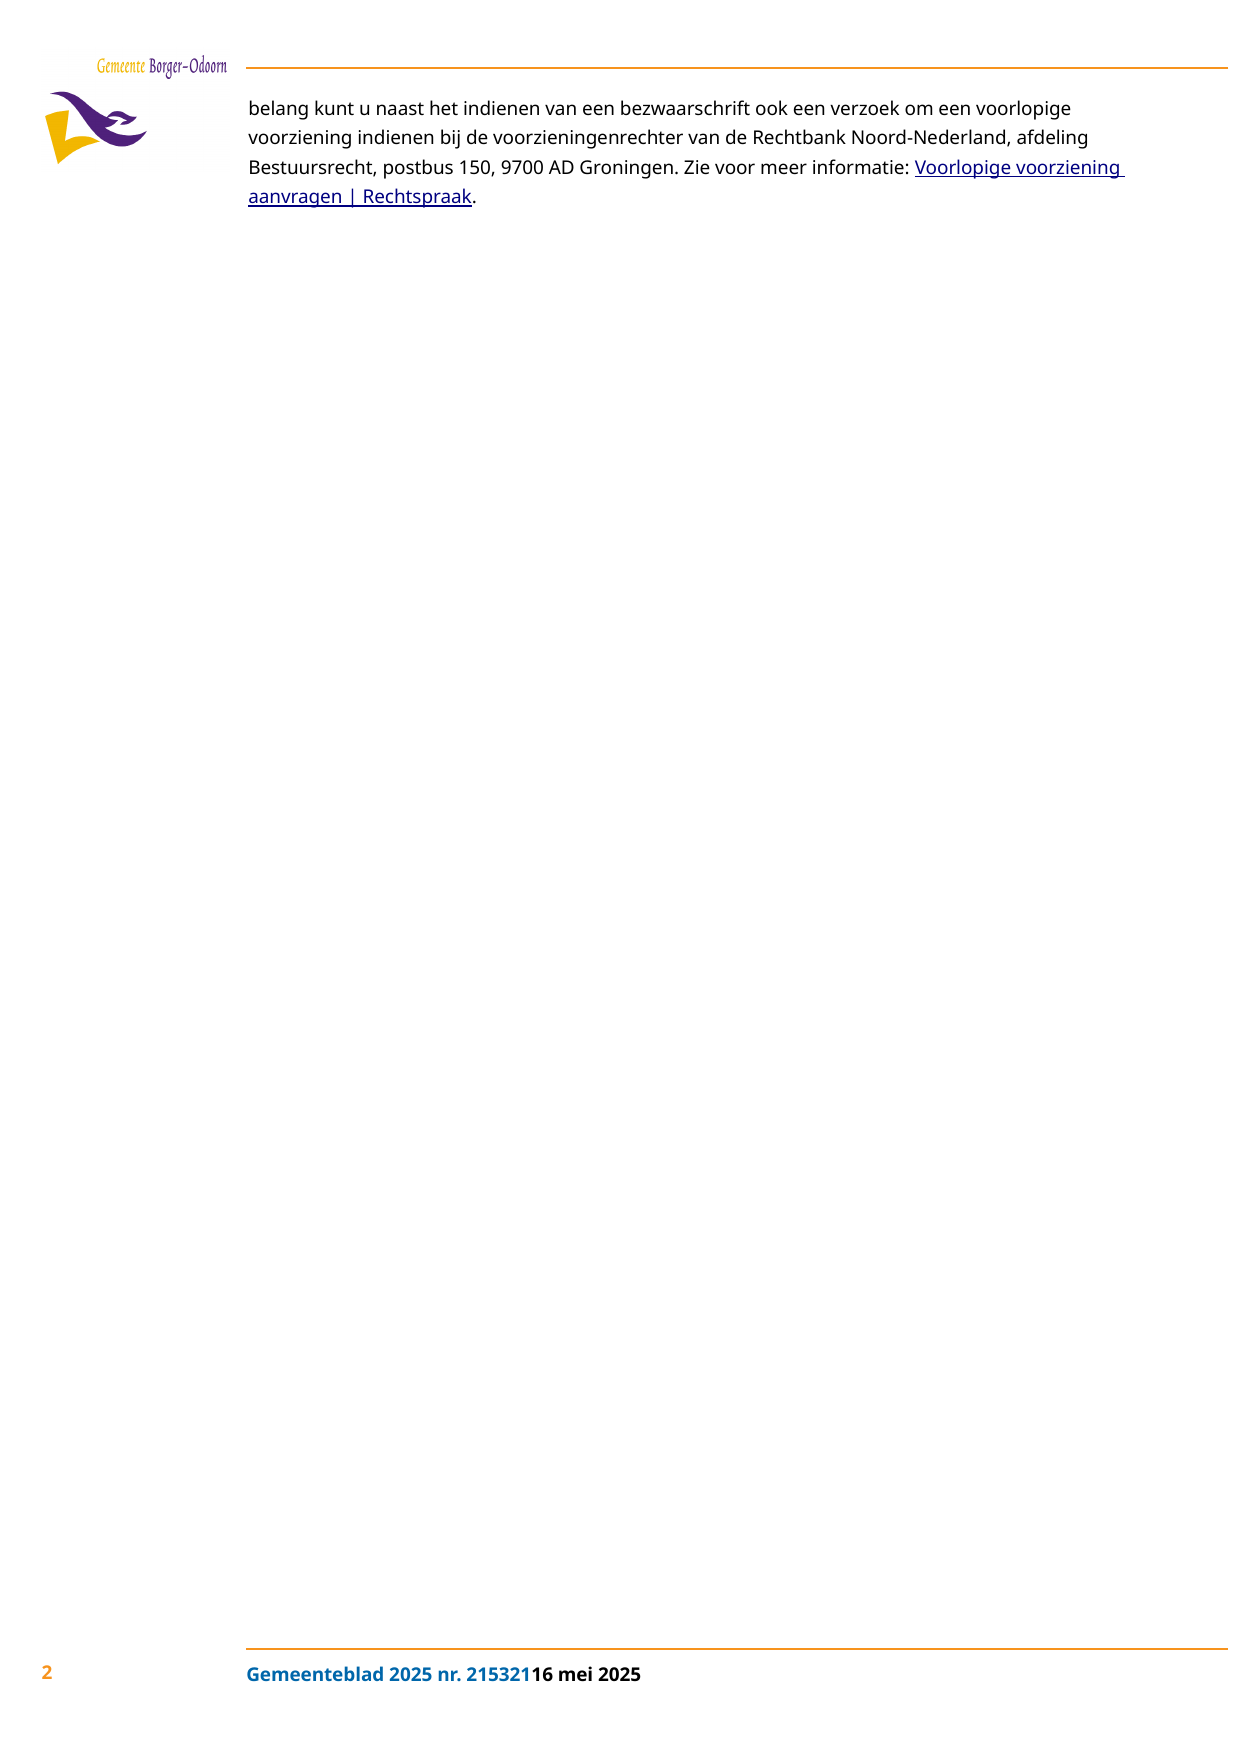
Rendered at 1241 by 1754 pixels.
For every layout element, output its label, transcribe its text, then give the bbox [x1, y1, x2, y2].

picture [41, 47, 231, 172]
text belang kunt u naast het indienen van een bezwaarschrift ook een verzoek om een voorlopige voorziening indienen bij de voorzieningenrechter van de Rechtbank Noord-Nederland, afdeling Bestuursrecht, postbus 150, 9700 AD Groningen. Zie voor meer informatie: Voorlopige voorziening aanvragen | Rechtspraak. [248, 95, 1152, 209]
